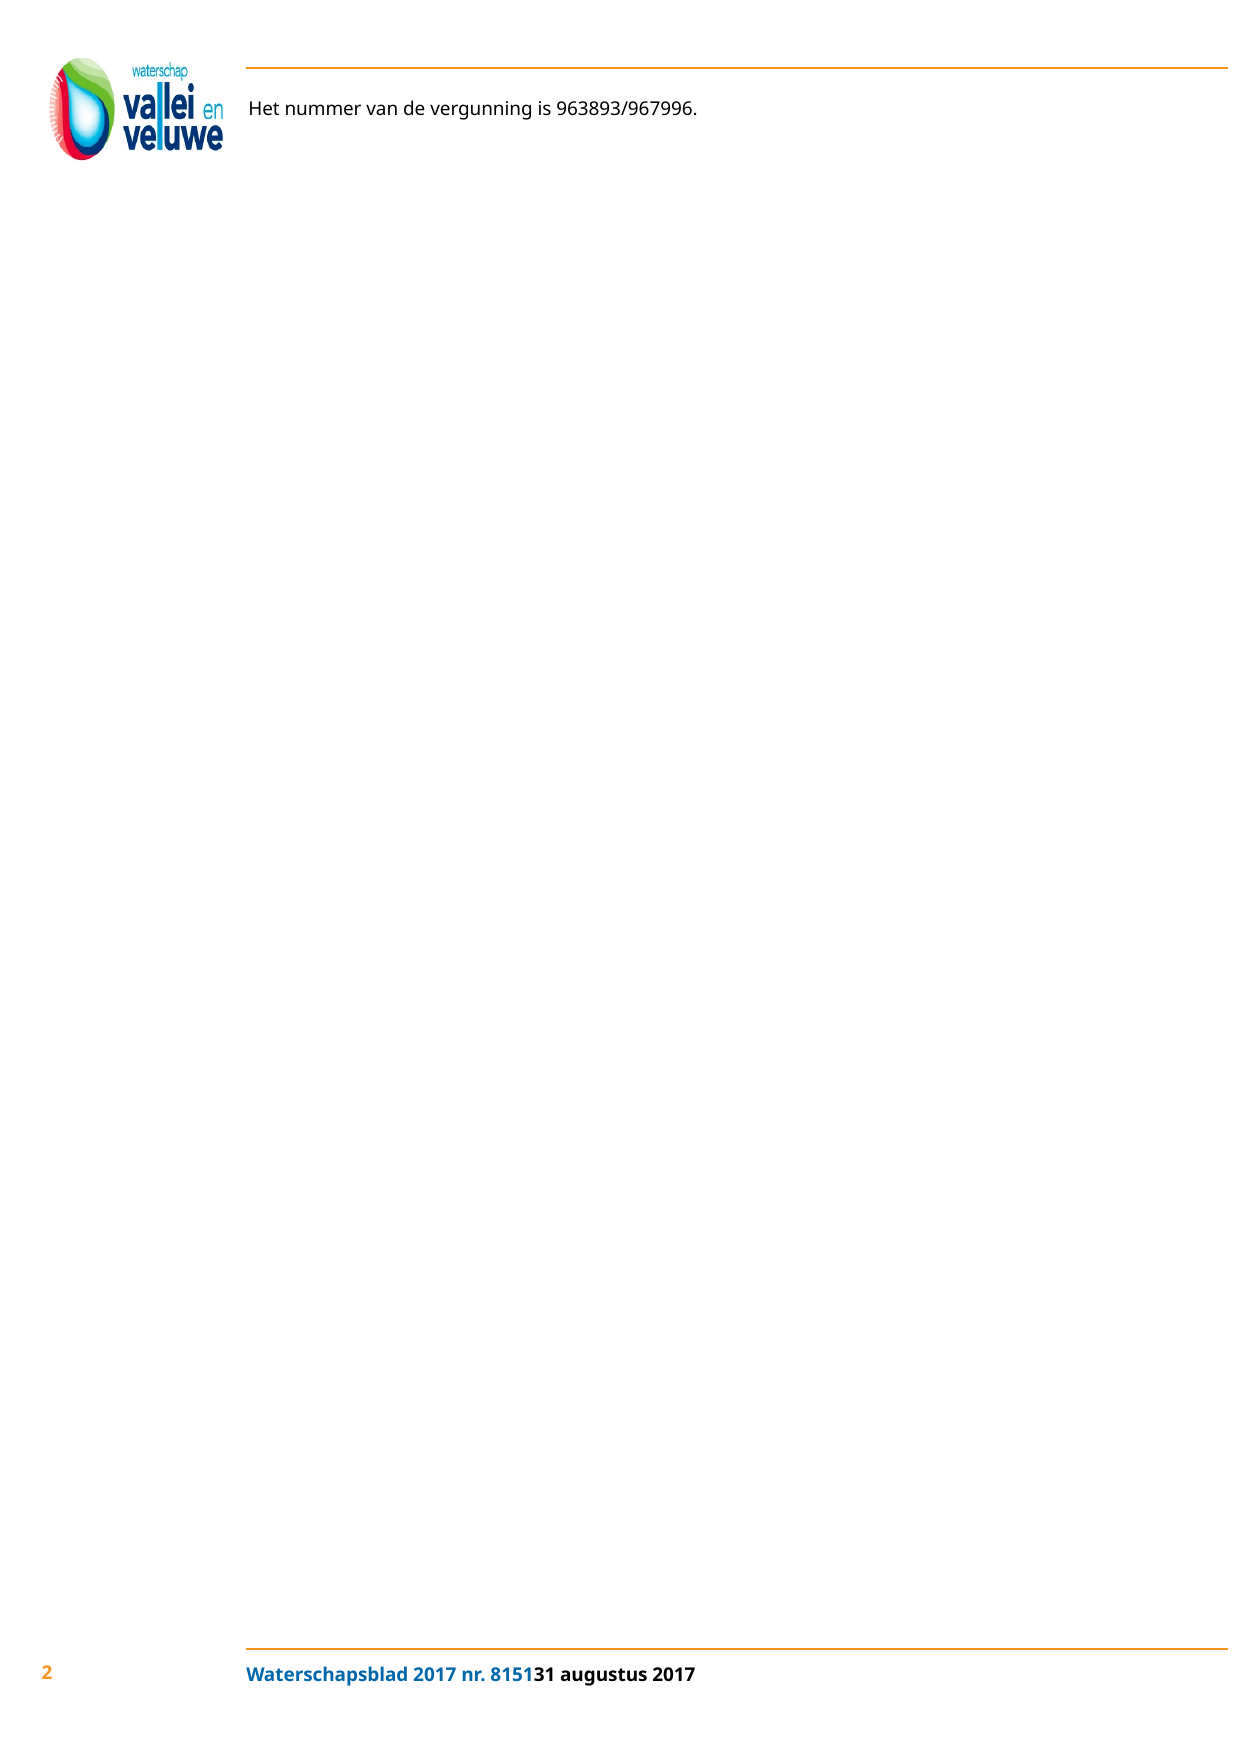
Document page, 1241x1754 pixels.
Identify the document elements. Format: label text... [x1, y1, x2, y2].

text Het nummer van de vergunning is 963893/967996. [248, 95, 1152, 121]
picture [41, 47, 231, 172]
